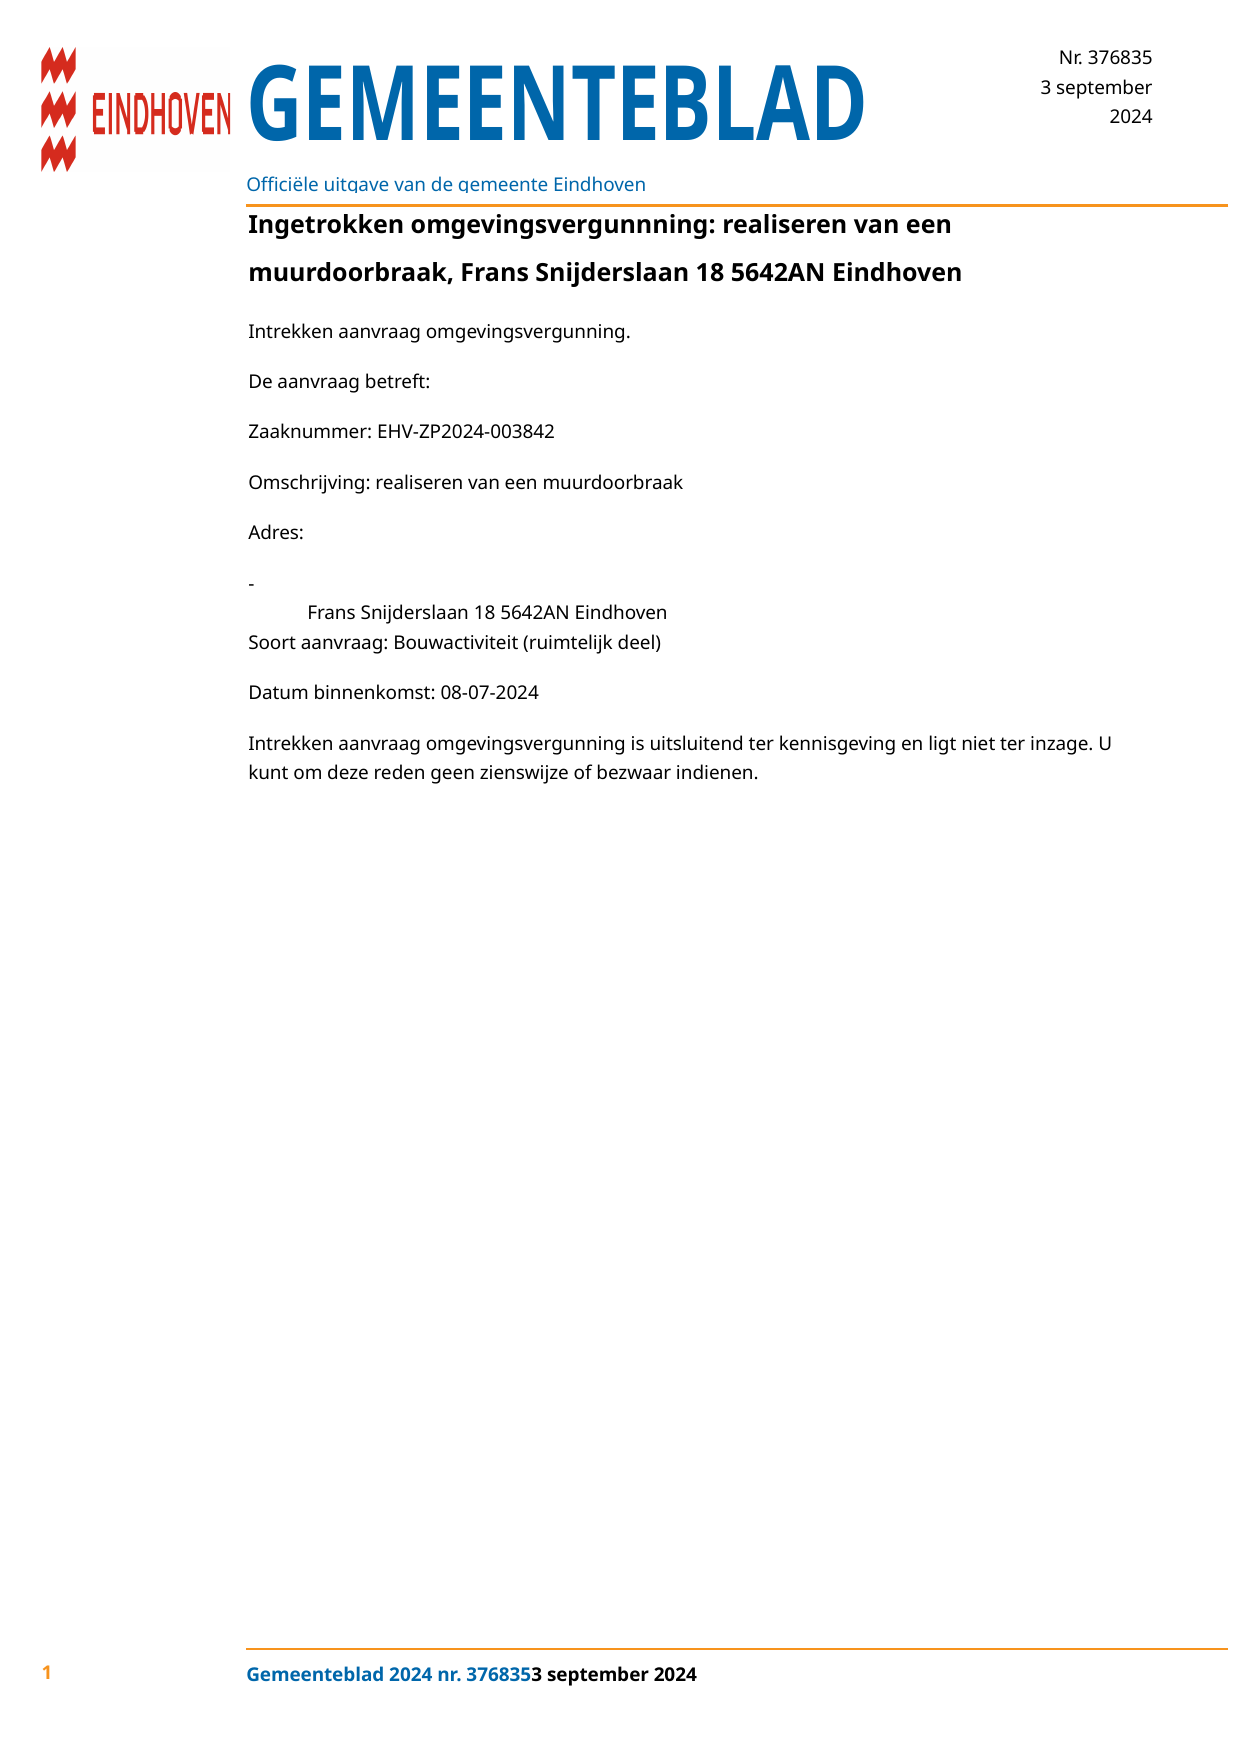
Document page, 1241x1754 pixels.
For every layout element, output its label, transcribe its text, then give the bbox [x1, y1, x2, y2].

picture [41, 47, 231, 172]
text Soort aanvraag: Bouwactiviteit (ruimtelijk deel) [248, 629, 1152, 655]
text Omschrijving: realiseren van een muurdoorbraak [248, 469, 1152, 495]
text Ingetrokken omgevingsvergunnning: realiseren van een muurdoorbraak, Frans Snijderslaan 18 5642AN Eindhoven [248, 207, 1152, 288]
text Intrekken aanvraag omgevingsvergunning. [248, 318, 1152, 344]
text De aanvraag betreft: [248, 368, 1152, 394]
text Adres: [248, 519, 1152, 545]
text Intrekken aanvraag omgevingsvergunning is uitsluitend ter kennisgeving en ligt niet ter inzage. U kunt om deze reden geen zienswijze of bezwaar indienen. [248, 730, 1152, 785]
list Frans Snijderslaan 18 5642AN Eindhoven [248, 599, 1152, 625]
text Zaaknummer: EHV-ZP2024-003842 [248, 419, 1152, 444]
text Datum binnenkomst: 08-07-2024 [248, 679, 1152, 705]
